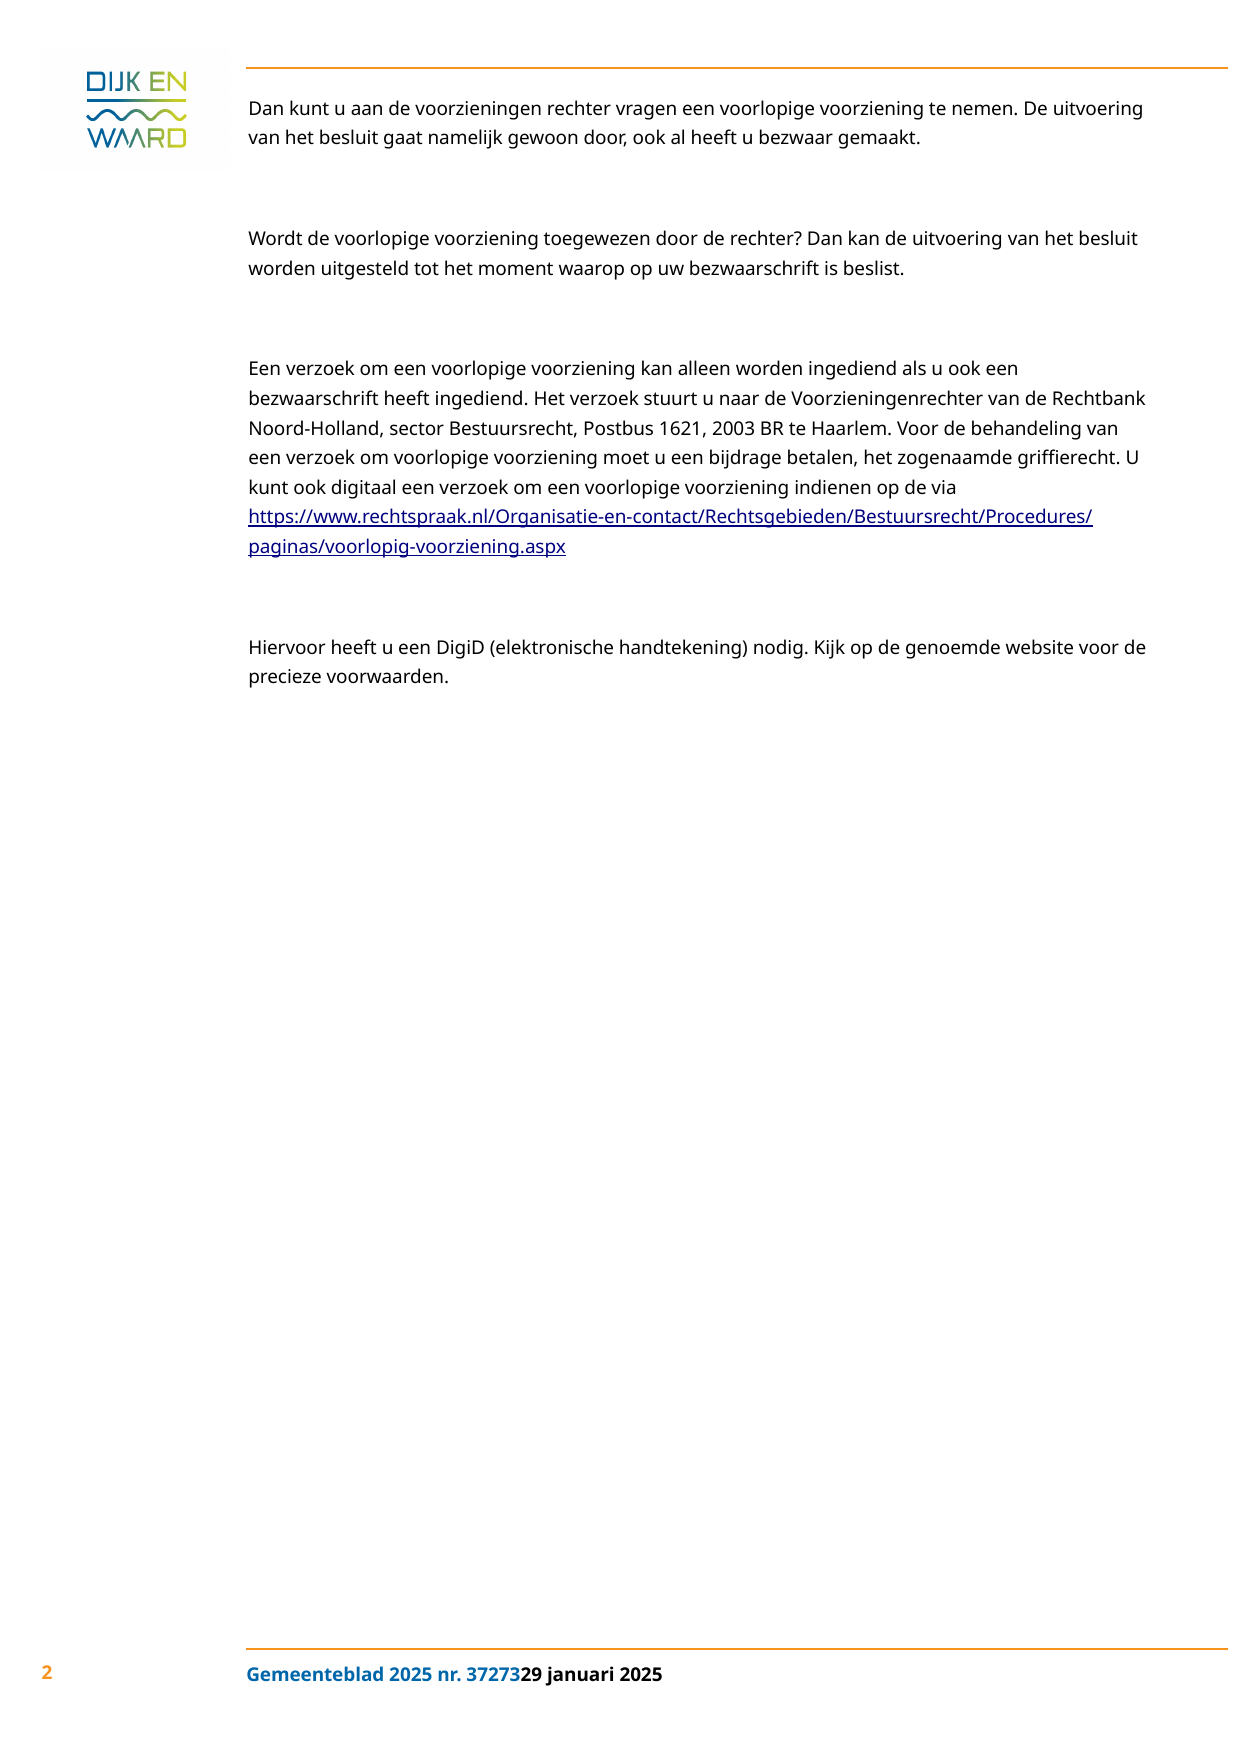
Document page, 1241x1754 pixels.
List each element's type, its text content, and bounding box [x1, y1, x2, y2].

text Een verzoek om een voorlopige voorziening kan alleen worden ingediend als u ook een bezwaarschrift heeft ingediend. Het verzoek stuurt u naar de Voorzieningenrechter van de Rechtbank Noord-Holland, sector Bestuursrecht, Postbus 1621, 2003 BR te Haarlem. Voor de behandeling van een verzoek om voorlopige voorziening moet u een bijdrage betalen, het zogenaamde griffierecht. U kunt ook digitaal een verzoek om een voorlopige voorziening indienen op de via https://www.rechtspraak.nl/Organisatie-en-contact/Rechtsgebieden/Bestuursrecht/Procedures/paginas/voorlopig-voorziening.aspx [248, 356, 1152, 559]
text Hiervoor heeft u een DigiD (elektronische handtekening) nodig. Kijk op de genoemde website voor de precieze voorwaarden. [248, 634, 1152, 689]
text Wordt de voorlopige voorziening toegewezen door de rechter? Dan kan de uitvoering van het besluit worden uitgesteld tot het moment waarop op uw bezwaarschrift is beslist. [248, 225, 1152, 281]
text Dan kunt u aan de voorzieningen rechter vragen een voorlopige voorziening te nemen. De uitvoering van het besluit gaat namelijk gewoon door, ook al heeft u bezwaar gemaakt. [248, 95, 1152, 150]
picture [41, 47, 231, 172]
